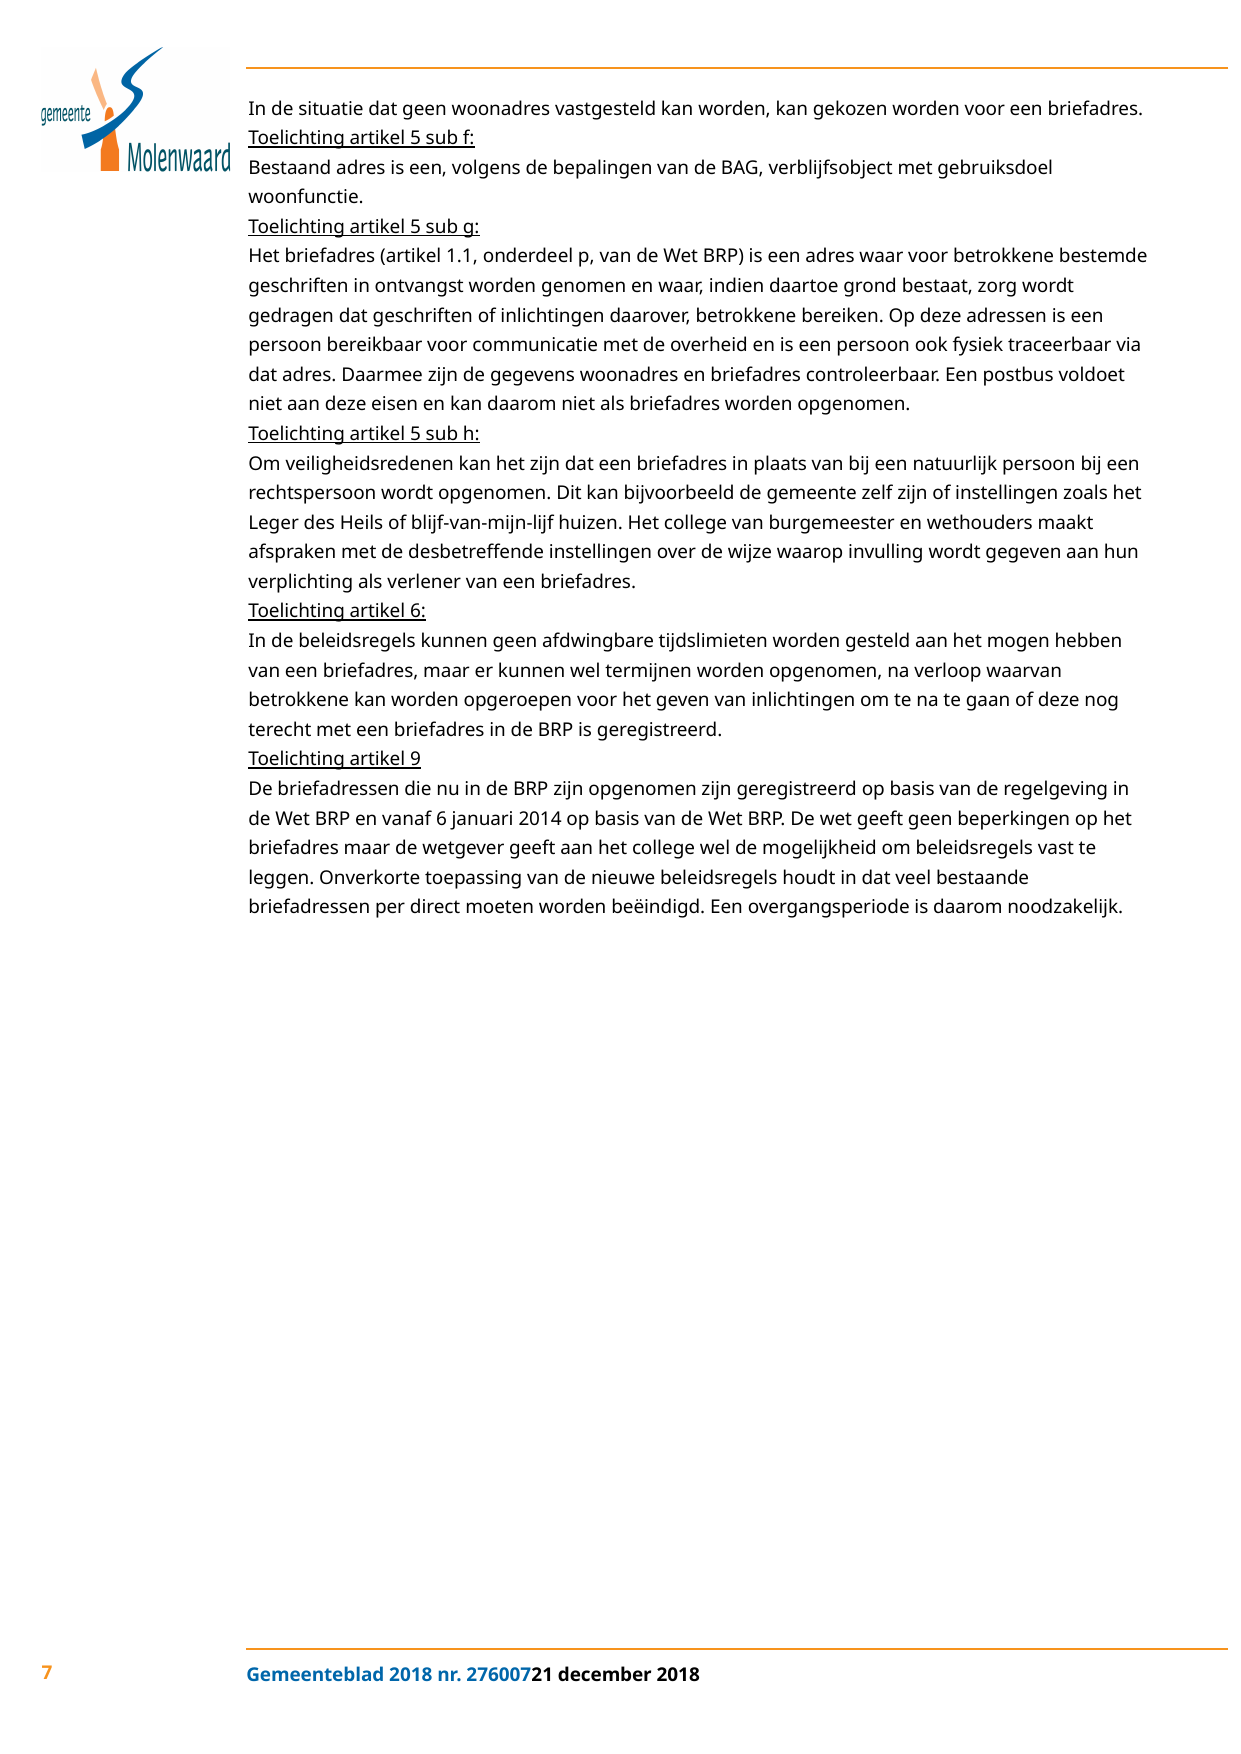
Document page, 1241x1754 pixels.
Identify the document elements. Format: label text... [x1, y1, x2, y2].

text Toelichting artikel 5 sub f: [248, 124, 1152, 150]
text Het briefadres (artikel 1.1, onderdeel p, van de Wet BRP) is een adres waar voor betrokkene bestemde geschriften in ontvangst worden genomen en waar, indien daartoe grond bestaat, zorg wordt gedragen dat geschriften of inlichtingen daarover, betrokkene bereiken. Op deze adressen is een persoon bereikbaar voor communicatie met de overheid en is een persoon ook fysiek traceerbaar via dat adres. Daarmee zijn de gegevens woonadres en briefadres controleerbaar. Een postbus voldoet niet aan deze eisen en kan daarom niet als briefadres worden opgenomen. [248, 243, 1152, 416]
text In de beleidsregels kunnen geen afdwingbare tijdslimieten worden gesteld aan het mogen hebben van een briefadres, maar er kunnen wel termijnen worden opgenomen, na verloop waarvan betrokkene kan worden opgeroepen voor het geven van inlichtingen om te na te gaan of deze nog terecht met een briefadres in de BRP is geregistreerd. [248, 627, 1152, 742]
text Toelichting artikel 5 sub g: [248, 213, 1152, 239]
picture [41, 47, 231, 172]
text Toelichting artikel 5 sub h: [248, 420, 1152, 446]
text Toelichting artikel 6: [248, 598, 1152, 623]
text Om veiligheidsredenen kan het zijn dat een briefadres in plaats van bij een natuurlijk persoon bij een rechtspersoon wordt opgenomen. Dit kan bijvoorbeeld de gemeente zelf zijn of instellingen zoals het Leger des Heils of blijf-van-mijn-lijf huizen. Het college van burgemeester en wethouders maakt afspraken met de desbetreffende instellingen over de wijze waarop invulling wordt gegeven aan hun verplichting als verlener van een briefadres. [248, 450, 1152, 594]
text De briefadressen die nu in de BRP zijn opgenomen zijn geregistreerd op basis van de regelgeving in de Wet BRP en vanaf 6 januari 2014 op basis van de Wet BRP. De wet geeft geen beperkingen op het briefadres maar de wetgever geeft aan het college wel de mogelijkheid om beleidsregels vast te leggen. Onverkorte toepassing van de nieuwe beleidsregels houdt in dat veel bestaande briefadressen per direct moeten worden beëindigd. Een overgangsperiode is daarom noodzakelijk. [248, 775, 1152, 919]
text In de situatie dat geen woonadres vastgesteld kan worden, kan gekozen worden voor een briefadres. [248, 95, 1152, 121]
text Bestaand adres is een, volgens de bepalingen van de BAG, verblijfsobject met gebruiksdoel woonfunctie. [248, 154, 1152, 209]
text Toelichting artikel 9 [248, 746, 1152, 771]
